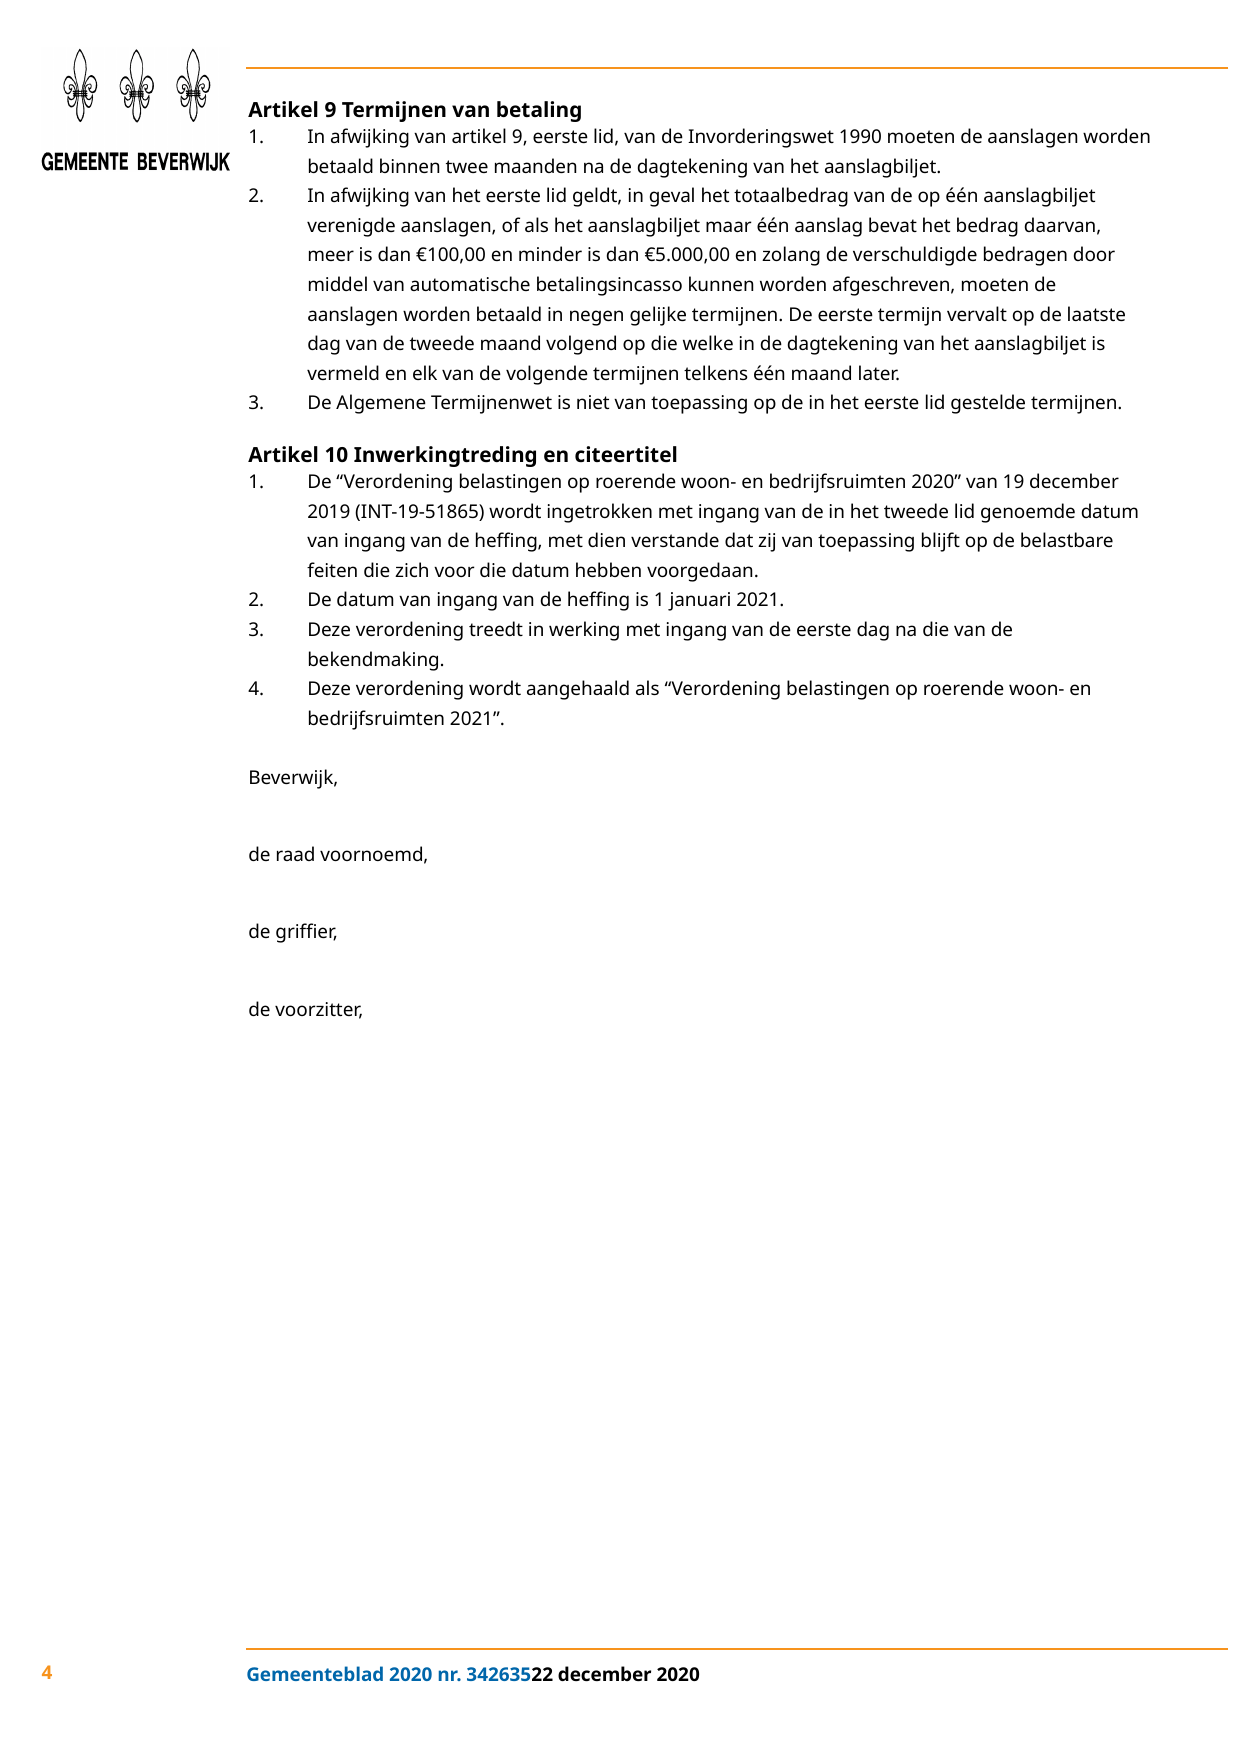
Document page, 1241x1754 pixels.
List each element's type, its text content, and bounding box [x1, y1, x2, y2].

list Deze verordening treedt in werking met ingang van de eerste dag na die van de bekendmaking. [248, 616, 1152, 672]
text de griffier, [248, 918, 1152, 944]
text de voorzitter, [248, 996, 1152, 1021]
text Artikel 10 Inwerkingtreding en citeertitel [248, 440, 1152, 468]
text Beverwijk, [248, 764, 1152, 790]
list In afwijking van het eerste lid geldt, in geval het totaalbedrag van de op één aanslagbiljet verenigde aanslagen, of als het aanslagbiljet maar één aanslag bevat het bedrag daarvan, meer is dan €100,00 en minder is dan €5.000,00 en zolang de verschuldigde bedragen door middel van automatische betalingsincasso kunnen worden afgeschreven, moeten de aanslagen worden betaald in negen gelijke termijnen. De eerste termijn vervalt op de laatste dag van de tweede maand volgend op die welke in de dagtekening van het aanslagbiljet is vermeld en elk van de volgende termijnen telkens één maand later. [248, 182, 1152, 386]
list De Algemene Termijnenwet is niet van toepassing op de in het eerste lid gestelde termijnen. [248, 389, 1152, 415]
list De datum van ingang van de heffing is 1 januari 2021. [248, 587, 1152, 612]
list De “Verordening belastingen op roerende woon- en bedrijfsruimten 2020” van 19 december 2019 (INT-19-51865) wordt ingetrokken met ingang van de in het tweede lid genoemde datum van ingang van de heffing, met dien verstande dat zij van toepassing blijft op de belastbare feiten die zich voor die datum hebben voorgedaan. [248, 468, 1152, 583]
list In afwijking van artikel 9, eerste lid, van de Invorderingswet 1990 moeten de aanslagen worden betaald binnen twee maanden na de dagtekening van het aanslagbiljet. [248, 123, 1152, 178]
list Deze verordening wordt aangehaald als “Verordening belastingen op roerende woon- en bedrijfsruimten 2021”. [248, 675, 1152, 731]
picture [41, 47, 231, 172]
text de raad voornoemd, [248, 841, 1152, 867]
text Artikel 9 Termijnen van betaling [248, 95, 1152, 123]
